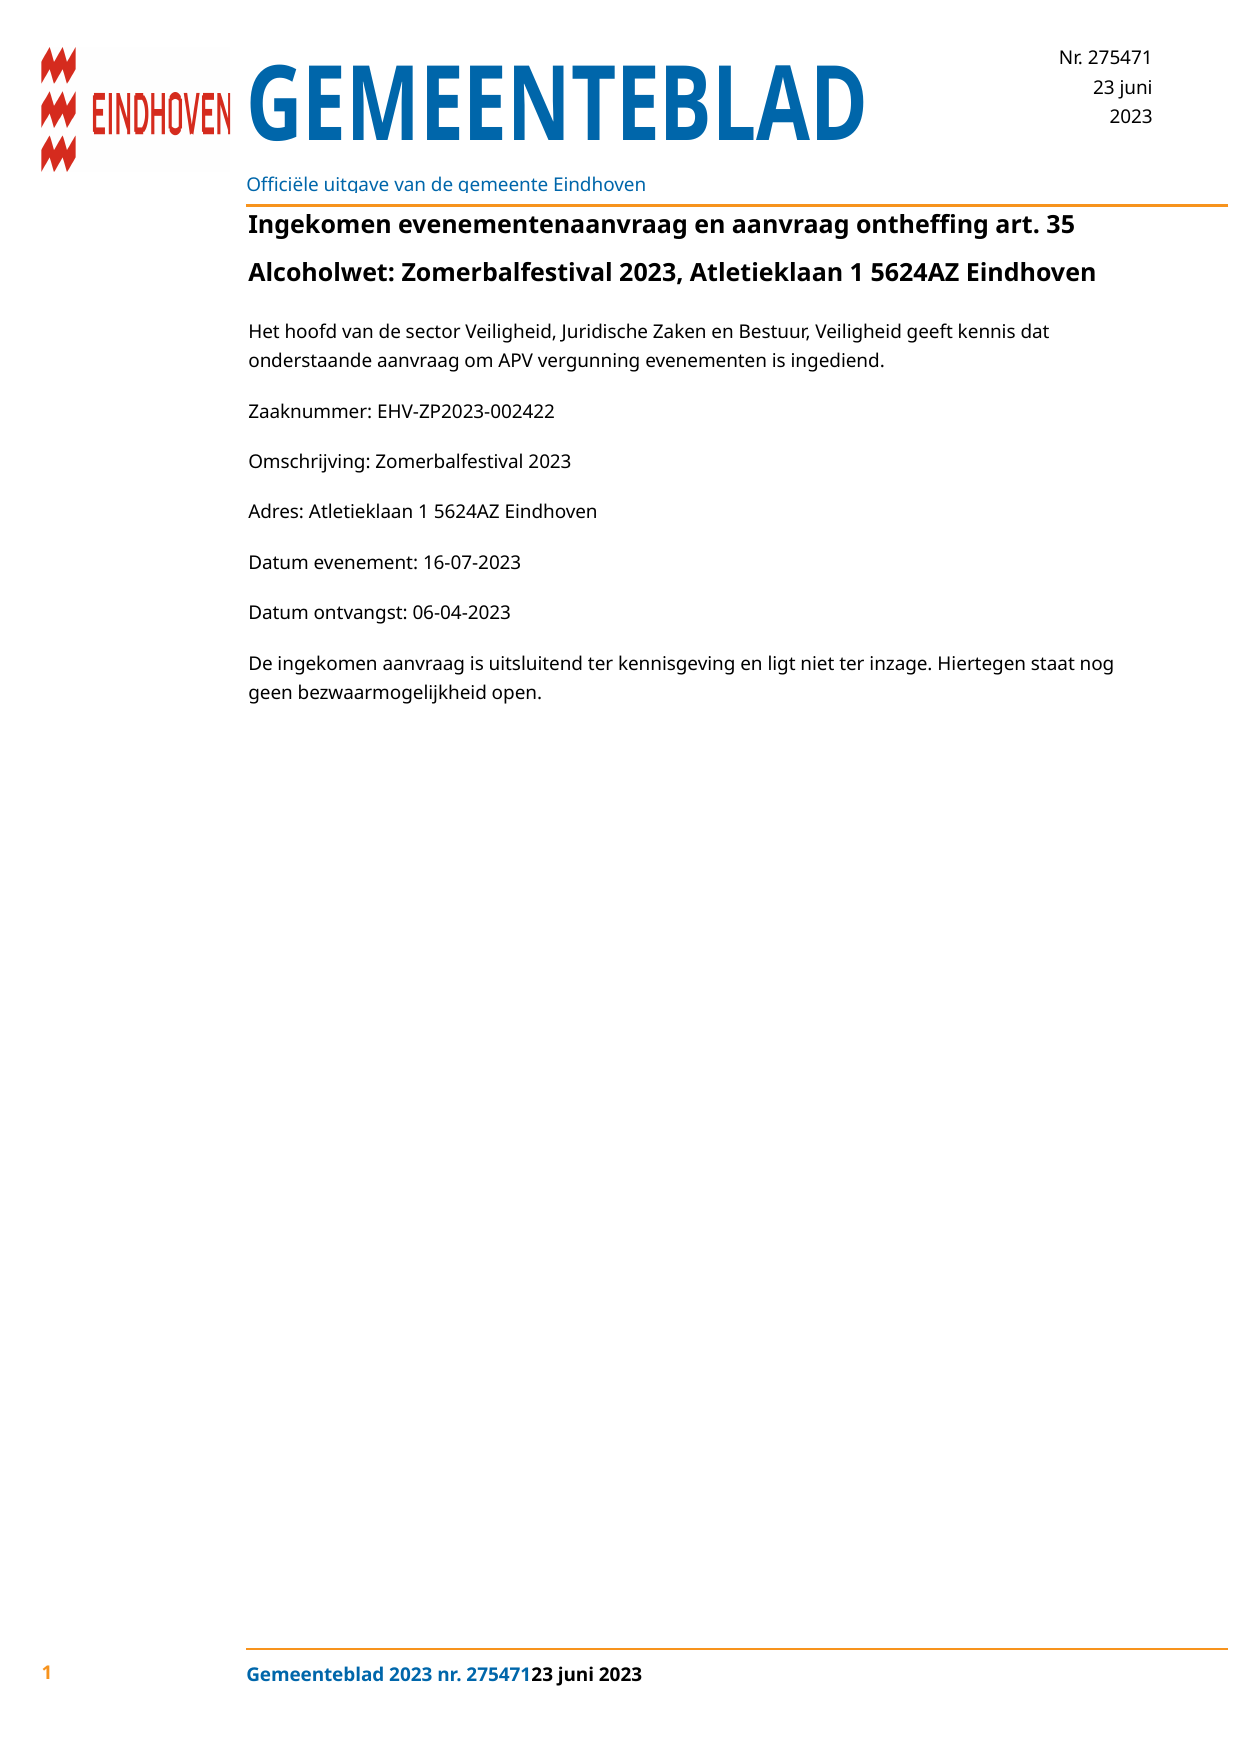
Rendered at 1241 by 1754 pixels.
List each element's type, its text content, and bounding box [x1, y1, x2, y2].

text Zaaknummer: EHV-ZP2023-002422 [248, 398, 1152, 424]
text Datum ontvangst: 06-04-2023 [248, 599, 1152, 625]
text Ingekomen evenementenaanvraag en aanvraag ontheffing art. 35 Alcoholwet: Zomerbalfestival 2023, Atletieklaan 1 5624AZ Eindhoven [248, 207, 1152, 288]
text Het hoofd van de sector Veiligheid, Juridische Zaken en Bestuur, Veiligheid geeft kennis dat onderstaande aanvraag om APV vergunning evenementen is ingediend. [248, 318, 1152, 373]
text Datum evenement: 16-07-2023 [248, 549, 1152, 575]
text Adres: Atletieklaan 1 5624AZ Eindhoven [248, 499, 1152, 524]
text Omschrijving: Zomerbalfestival 2023 [248, 448, 1152, 474]
picture [41, 47, 231, 172]
text De ingekomen aanvraag is uitsluitend ter kennisgeving en ligt niet ter inzage. Hiertegen staat nog geen bezwaarmogelijkheid open. [248, 650, 1152, 705]
